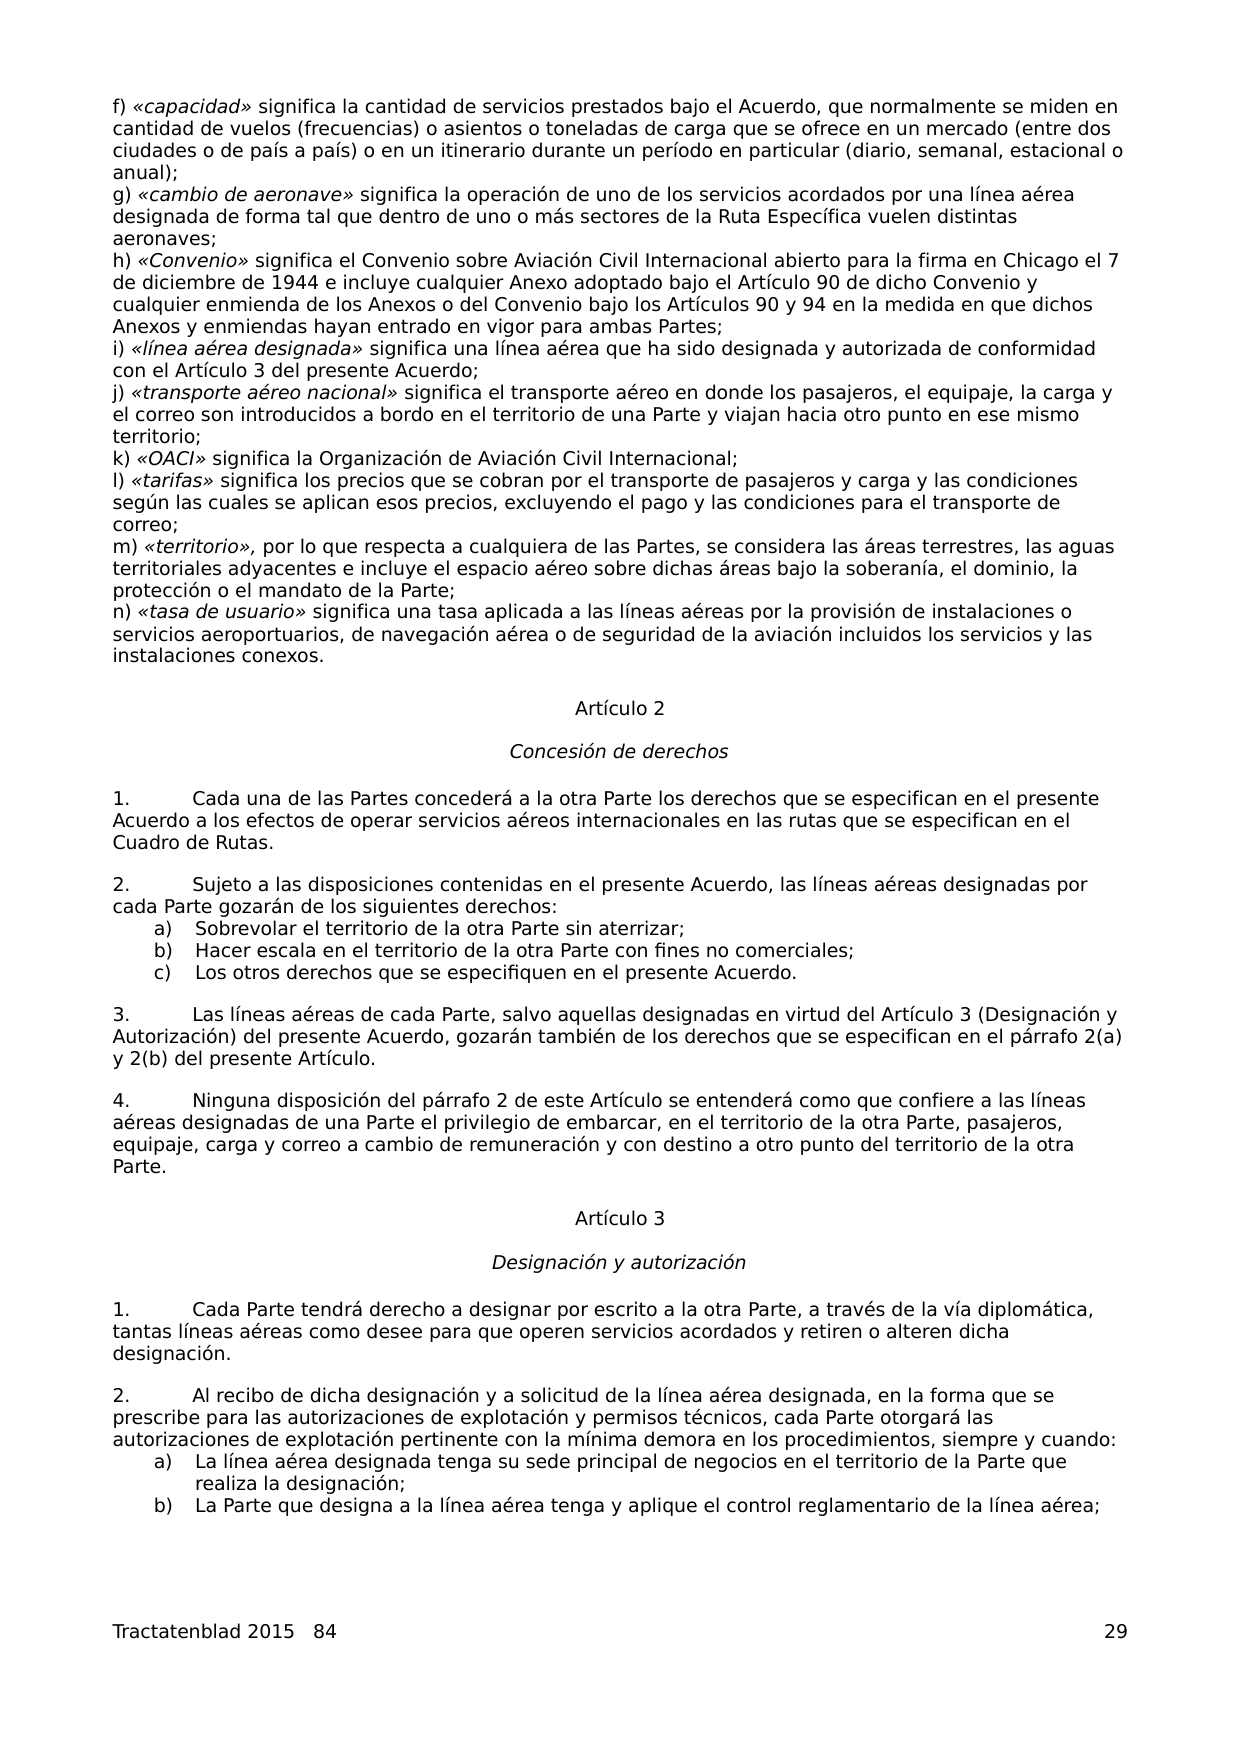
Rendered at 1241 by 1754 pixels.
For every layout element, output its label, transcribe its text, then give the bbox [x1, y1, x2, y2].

text b) La Parte que designa a la línea aérea tenga y aplique el control reglamentario de la línea aérea; [153, 1495, 1128, 1517]
text a) Sobrevolar el territorio de la otra Parte sin aterrizar; [153, 918, 1128, 940]
text a) La línea aérea designada tenga su sede principal de negocios en el territorio de la Parte que realiza la designación; [153, 1451, 1128, 1495]
text 1. Cada Parte tendrá derecho a designar por escrito a la otra Parte, a través de la vía diplomática, tantas líneas aéreas como desee para que operen servicios acordados y retiren o alteren dicha designación. [112, 1299, 1128, 1365]
text f) «capacidad» significa la cantidad de servicios prestados bajo el Acuerdo, que normalmente se miden en cantidad de vuelos (frecuencias) o asientos o toneladas de carga que se ofrece en un mercado (entre dos ciudades o de país a país) o en un itinerario durante un período en particular (diario, semanal, estacional o anual); [112, 96, 1128, 184]
text c) Los otros derechos que se especifiquen en el presente Acuerdo. [153, 962, 1128, 984]
text b) Hacer escala en el territorio de la otra Parte con fines no comerciales; [153, 940, 1128, 962]
text j) «transporte aéreo nacional» significa el transporte aéreo en donde los pasajeros, el equipaje, la carga y el correo son introducidos a bordo en el territorio de una Parte y viajan hacia otro punto en ese mismo territorio; [112, 382, 1128, 448]
text 3. Las líneas aéreas de cada Parte, salvo aquellas designadas en virtud del Artículo 3 (Designación y Autorización) del presente Acuerdo, gozarán también de los derechos que se especifican en el párrafo 2(a) y 2(b) del presente Artículo. [112, 1004, 1128, 1070]
text i) «línea aérea designada» significa una línea aérea que ha sido designada y autorizada de conformidad con el Artículo 3 del presente Acuerdo; [112, 338, 1128, 382]
text g) «cambio de aeronave» significa la operación de uno de los servicios acordados por una línea aérea designada de forma tal que dentro de uno o más sectores de la Ruta Específica vuelen distintas aeronaves; [112, 184, 1128, 250]
text l) «tarifas» significa los precios que se cobran por el transporte de pasajeros y carga y las condiciones según las cuales se aplican esos precios, excluyendo el pago y las condiciones para el transporte de correo; [112, 469, 1128, 536]
subtitle Artículo 3 Designación y autorización [112, 1208, 1128, 1274]
text n) «tasa de usuario» significa una tasa aplicada a las líneas aéreas por la provisión de instalaciones o servicios aeroportuarios, de navegación aérea o de seguridad de la aviación incluidos los servicios y las instalaciones conexos. [112, 601, 1128, 667]
text 2. Sujeto a las disposiciones contenidas en el presente Acuerdo, las líneas aéreas designadas por cada Parte gozarán de los siguientes derechos: [112, 874, 1128, 918]
text 4. Ninguna disposición del párrafo 2 de este Artículo se entenderá como que confiere a las líneas aéreas designadas de una Parte el privilegio de embarcar, en el territorio de la otra Parte, pasajeros, equipaje, carga y correo a cambio de remuneración y con destino a otro punto del territorio de la otra Parte. [112, 1090, 1128, 1178]
text k) «OACI» significa la Organización de Aviación Civil Internacional; [112, 448, 1128, 469]
text h) «Convenio» significa el Convenio sobre Aviación Civil Internacional abierto para la firma en Chicago el 7 de diciembre de 1944 e incluye cualquier Anexo adoptado bajo el Artículo 90 de dicho Convenio y cualquier enmienda de los Anexos o del Convenio bajo los Artículos 90 y 94 en la medida en que dichos Anexos y enmiendas hayan entrado en vigor para ambas Partes; [112, 250, 1128, 338]
subtitle Artículo 2 Concesión de derechos [112, 697, 1128, 763]
text 1. Cada una de las Partes concederá a la otra Parte los derechos que se especifican en el presente Acuerdo a los efectos de operar servicios aéreos internacionales en las rutas que se especifican en el Cuadro de Rutas. [112, 788, 1128, 854]
text m) «territorio», por lo que respecta a cualquiera de las Partes, se considera las áreas terrestres, las aguas territoriales adyacentes e incluye el espacio aéreo sobre dichas áreas bajo la soberanía, el dominio, la protección o el mandato de la Parte; [112, 536, 1128, 601]
text 2. Al recibo de dicha designación y a solicitud de la línea aérea designada, en la forma que se prescribe para las autorizaciones de explotación y permisos técnicos, cada Parte otorgará las autorizaciones de explotación pertinente con la mínima demora en los procedimientos, siempre y cuando: [112, 1385, 1128, 1451]
